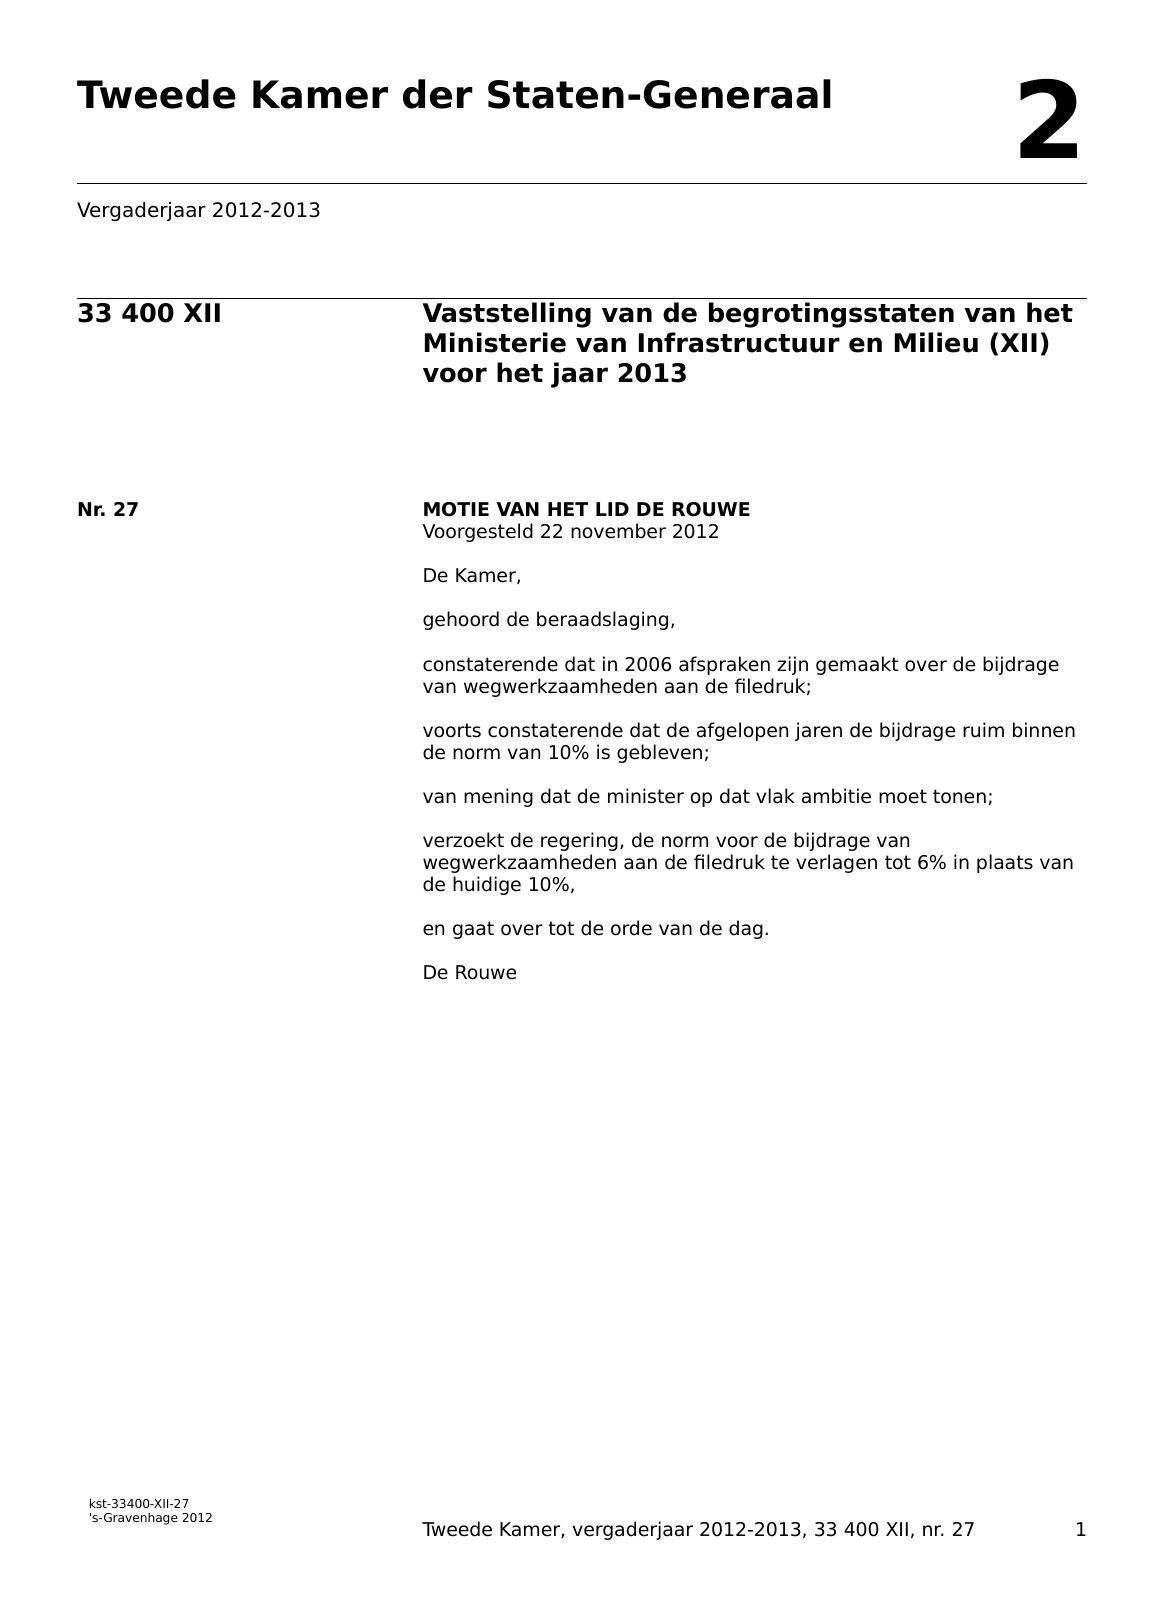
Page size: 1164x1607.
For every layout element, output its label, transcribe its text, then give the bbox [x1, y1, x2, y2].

text verzoekt de regering, de norm voor de bijdrage van wegwerkzaamheden aan de filedruk te verlagen tot 6% in plaats van de huidige 10%, [422, 830, 1087, 896]
text De Kamer, [422, 565, 1087, 587]
text gehoord de beraadslaging, [422, 609, 1087, 631]
text De Rouwe [422, 962, 1087, 984]
table_cell Vergaderjaar 2012-2013 [77, 184, 1087, 298]
text en gaat over tot de orde van de dag. [422, 918, 1087, 940]
table_header Tweede Kamer der Staten-Generaal [77, 59, 886, 183]
text Voorgesteld 22 november 2012 [422, 521, 1087, 543]
text voorts constaterende dat de afgelopen jaren de bijdrage ruim binnen de norm van 10% is gebleven; [422, 720, 1087, 764]
text kst-33400-XII-27 [88, 1497, 323, 1511]
table_header 2 [886, 59, 1087, 183]
text 's-Gravenhage 2012 [88, 1511, 323, 1525]
subtitle Nr. 27 MOTIE VAN HET LID DE ROUWE [77, 499, 1087, 521]
text constaterende dat in 2006 afspraken zijn gemaakt over de bijdrage van wegwerkzaamheden aan de filedruk; [422, 653, 1087, 697]
text van mening dat de minister op dat vlak ambitie moet tonen; [422, 786, 1087, 808]
subtitle 33 400 XII Vaststelling van de begrotingsstaten van het Ministerie van Infrastructuur en Milieu (XII) voor het jaar 2013 [77, 299, 1087, 388]
